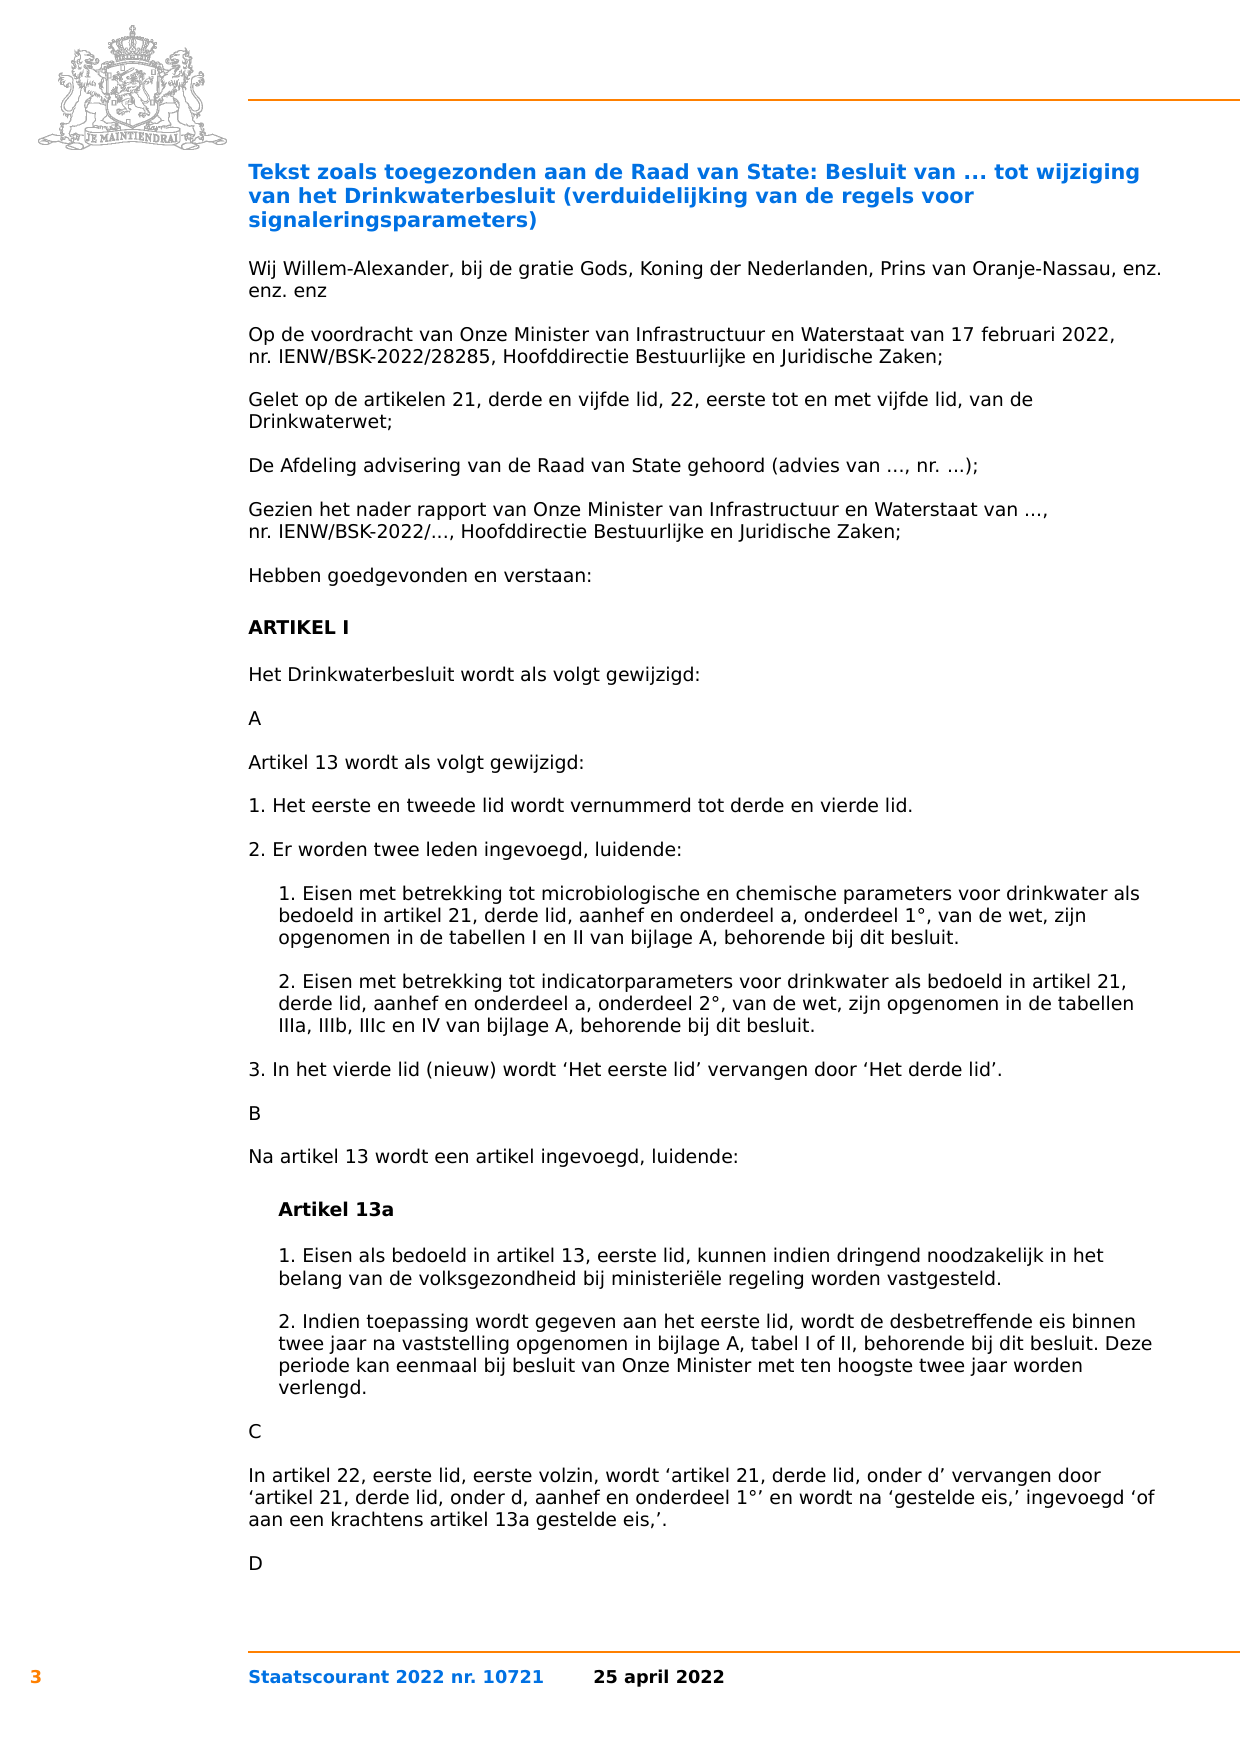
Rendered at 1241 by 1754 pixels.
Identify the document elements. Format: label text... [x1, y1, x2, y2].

text D [248, 1553, 1163, 1575]
text Artikel 13 wordt als volgt gewijzigd: [248, 752, 1163, 773]
picture [38, 25, 227, 150]
text 3. In het vierde lid (nieuw) wordt ‘Het eerste lid’ vervangen door ‘Het derde lid’. [248, 1059, 1163, 1081]
text In artikel 22, eerste lid, eerste volzin, wordt ‘artikel 21, derde lid, onder d’ vervangen door ‘artikel 21, derde lid, onder d, aanhef en onderdeel 1°’ en wordt na ‘gestelde eis,’ ingevoegd ‘of aan een krachtens artikel 13a gestelde eis,’. [248, 1465, 1163, 1531]
text 2. Eisen met betrekking tot indicatorparameters voor drinkwater als bedoeld in artikel 21, derde lid, aanhef en onderdeel a, onderdeel 2°, van de wet, zijn opgenomen in de tabellen IIIa, IIIb, IIIc en IV van bijlage A, behorende bij dit besluit. [278, 971, 1163, 1037]
text 1. Eisen als bedoeld in artikel 13, eerste lid, kunnen indien dringend noodzakelijk in het belang van de volksgezondheid bij ministeriële regeling worden vastgesteld. [278, 1245, 1163, 1289]
text Op de voordracht van Onze Minister van Infrastructuur en Waterstaat van 17 februari 2022, nr. IENW/BSK-2022/28285, Hoofddirectie Bestuurlijke en Juridische Zaken; [248, 323, 1163, 367]
text B [248, 1103, 1163, 1124]
text 2. Er worden twee leden ingevoegd, luidende: [248, 839, 1163, 861]
text Het Drinkwaterbesluit wordt als volgt gewijzigd: [248, 664, 1163, 686]
text Na artikel 13 wordt een artikel ingevoegd, luidende: [248, 1146, 1163, 1168]
text Gelet op de artikelen 21, derde en vijfde lid, 22, eerste tot en met vijfde lid, van de Drinkwaterwet; [248, 389, 1163, 433]
subtitle Artikel 13a [278, 1198, 1163, 1220]
text C [248, 1421, 1163, 1443]
text 2. Indien toepassing wordt gegeven aan het eerste lid, wordt de desbetreffende eis binnen twee jaar na vaststelling opgenomen in bijlage A, tabel I of II, behorende bij dit besluit. Deze periode kan eenmaal bij besluit van Onze Minister met ten hoogste twee jaar worden verlengd. [278, 1311, 1163, 1399]
text A [248, 708, 1163, 730]
text Gezien het nader rapport van Onze Minister van Infrastructuur en Waterstaat van ..., nr. IENW/BSK-2022/..., Hoofddirectie Bestuurlijke en Juridische Zaken; [248, 499, 1163, 543]
text Wij Willem-Alexander, bij de gratie Gods, Koning der Nederlanden, Prins van Oranje-Nassau, enz. enz. enz [248, 258, 1163, 302]
text 1. Eisen met betrekking tot microbiologische en chemische parameters voor drinkwater als bedoeld in artikel 21, derde lid, aanhef en onderdeel a, onderdeel 1°, van de wet, zijn opgenomen in de tabellen I en II van bijlage A, behorende bij dit besluit. [278, 883, 1163, 949]
text 1. Het eerste en tweede lid wordt vernummerd tot derde en vierde lid. [248, 795, 1163, 817]
text De Afdeling advisering van de Raad van State gehoord (advies van ..., nr. ...); [248, 455, 1163, 477]
text Hebben goedgevonden en verstaan: [248, 565, 1163, 587]
subtitle ARTIKEL I [248, 617, 1163, 639]
subtitle Tekst zoals toegezonden aan de Raad van State: Besluit van ... tot wijziging van het Drinkwaterbesluit (verduidelijking van de regels voor signaleringsparameters) [248, 160, 1163, 233]
